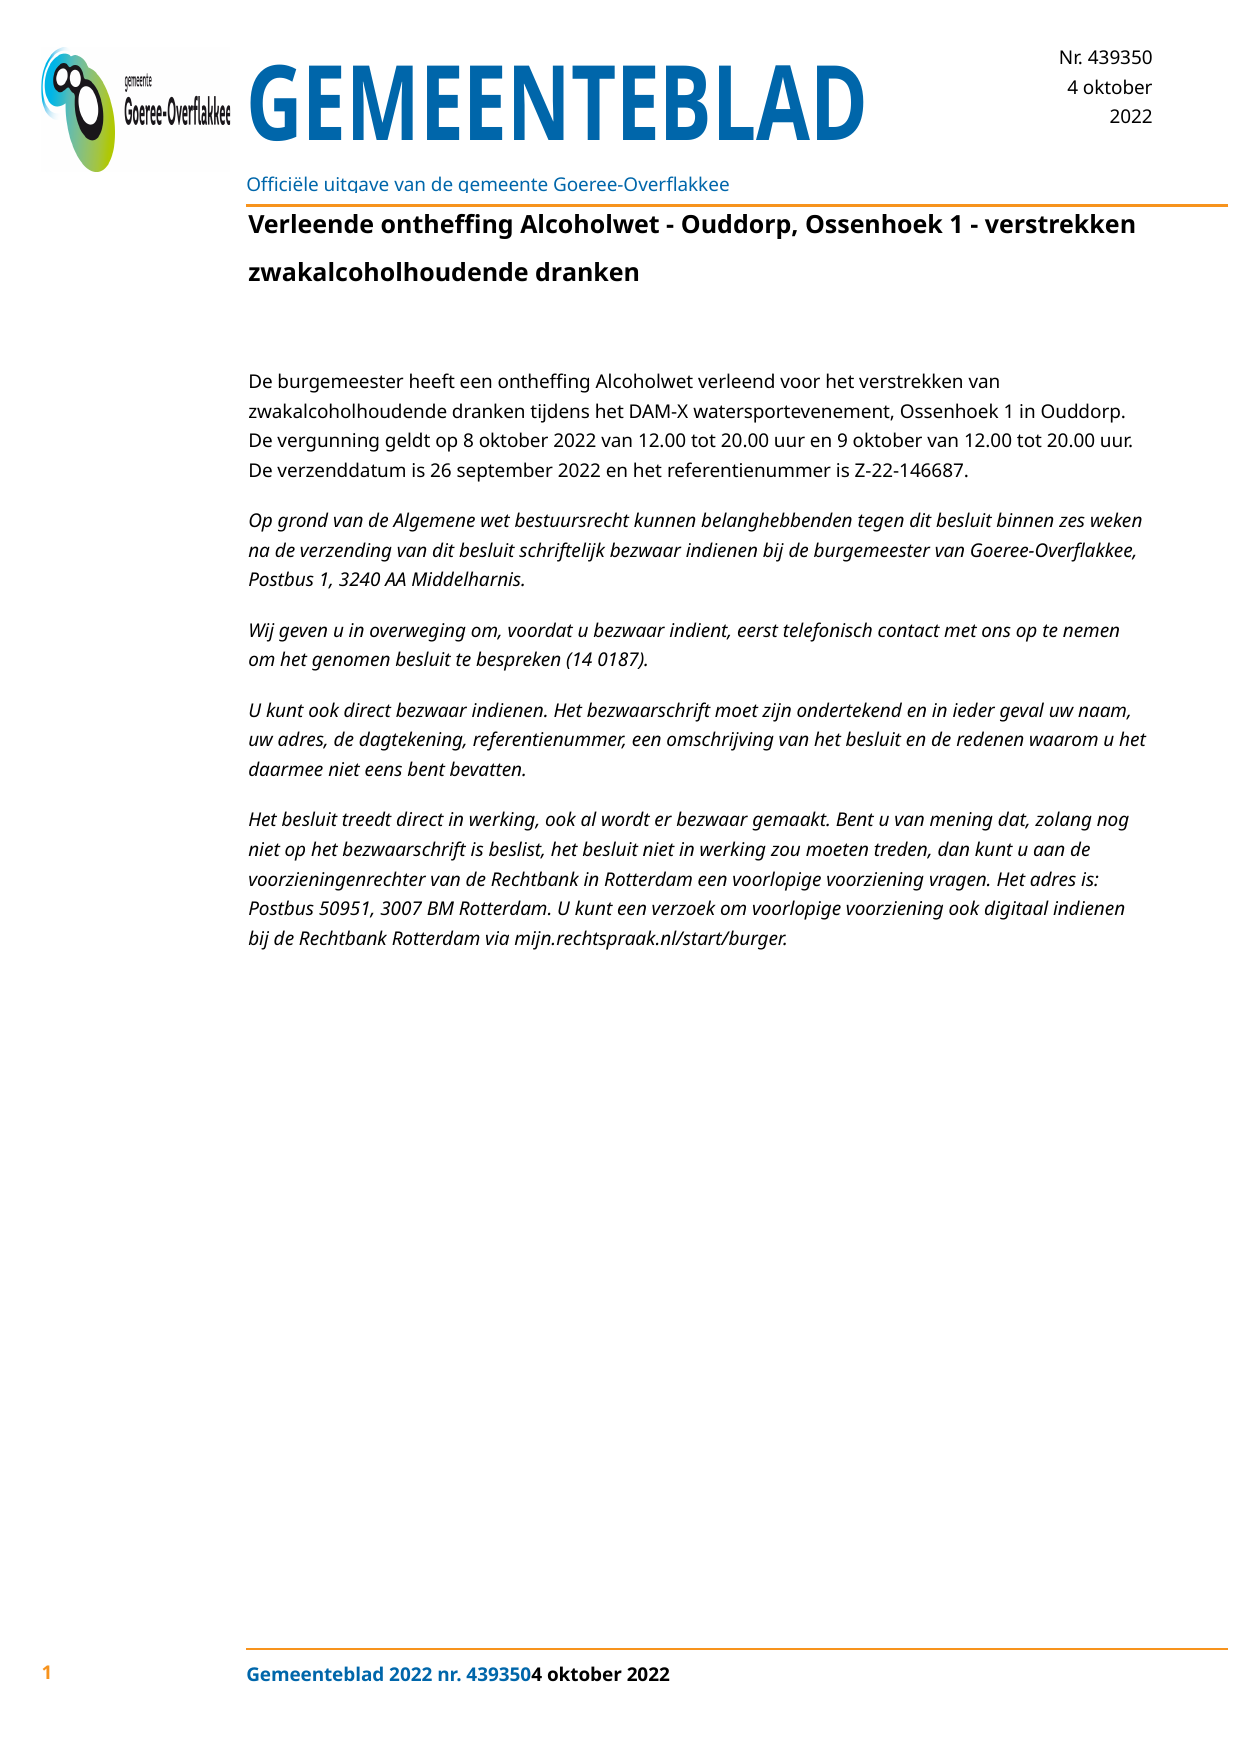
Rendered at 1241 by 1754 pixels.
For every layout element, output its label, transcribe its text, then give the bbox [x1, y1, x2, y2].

picture [41, 47, 231, 172]
text De burgemeester heeft een ontheffing Alcoholwet verleend voor het verstrekken van zwakalcoholhoudende dranken tijdens het DAM-X watersportevenement, Ossenhoek 1 in Ouddorp. De vergunning geldt op 8 oktober 2022 van 12.00 tot 20.00 uur en 9 oktober van 12.00 tot 20.00 uur. De verzenddatum is 26 september 2022 en het referentienummer is Z-22-146687. [248, 368, 1152, 483]
text Wij geven u in overweging om, voordat u bezwaar indient, eerst telefonisch contact met ons op te nemen om het genomen besluit te bespreken (14 0187). [248, 617, 1152, 672]
text Op grond van de Algemene wet bestuursrecht kunnen belanghebbenden tegen dit besluit binnen zes weken na de verzending van dit besluit schriftelijk bezwaar indienen bij de burgemeester van Goeree-Overflakkee, Postbus 1, 3240 AA Middelharnis. [248, 507, 1152, 592]
text Het besluit treedt direct in werking, ook al wordt er bezwaar gemaakt. Bent u van mening dat, zolang nog niet op het bezwaarschrift is beslist, het besluit niet in werking zou moeten treden, dan kunt u aan de voorzieningenrechter van de Rechtbank in Rotterdam een voorlopige voorziening vragen. Het adres is: Postbus 50951, 3007 BM Rotterdam. U kunt een verzoek om voorlopige voorziening ook digitaal indienen bij de Rechtbank Rotterdam via mijn.rechtspraak.nl/start/burger. [248, 807, 1152, 951]
text Verleende ontheffing Alcoholwet - Ouddorp, Ossenhoek 1 - verstrekken zwakalcoholhoudende dranken [248, 207, 1152, 288]
text U kunt ook direct bezwaar indienen. Het bezwaarschrift moet zijn ondertekend en in ieder geval uw naam, uw adres, de dagtekening, referentienummer, een omschrijving van het besluit en de redenen waarom u het daarmee niet eens bent bevatten. [248, 697, 1152, 782]
